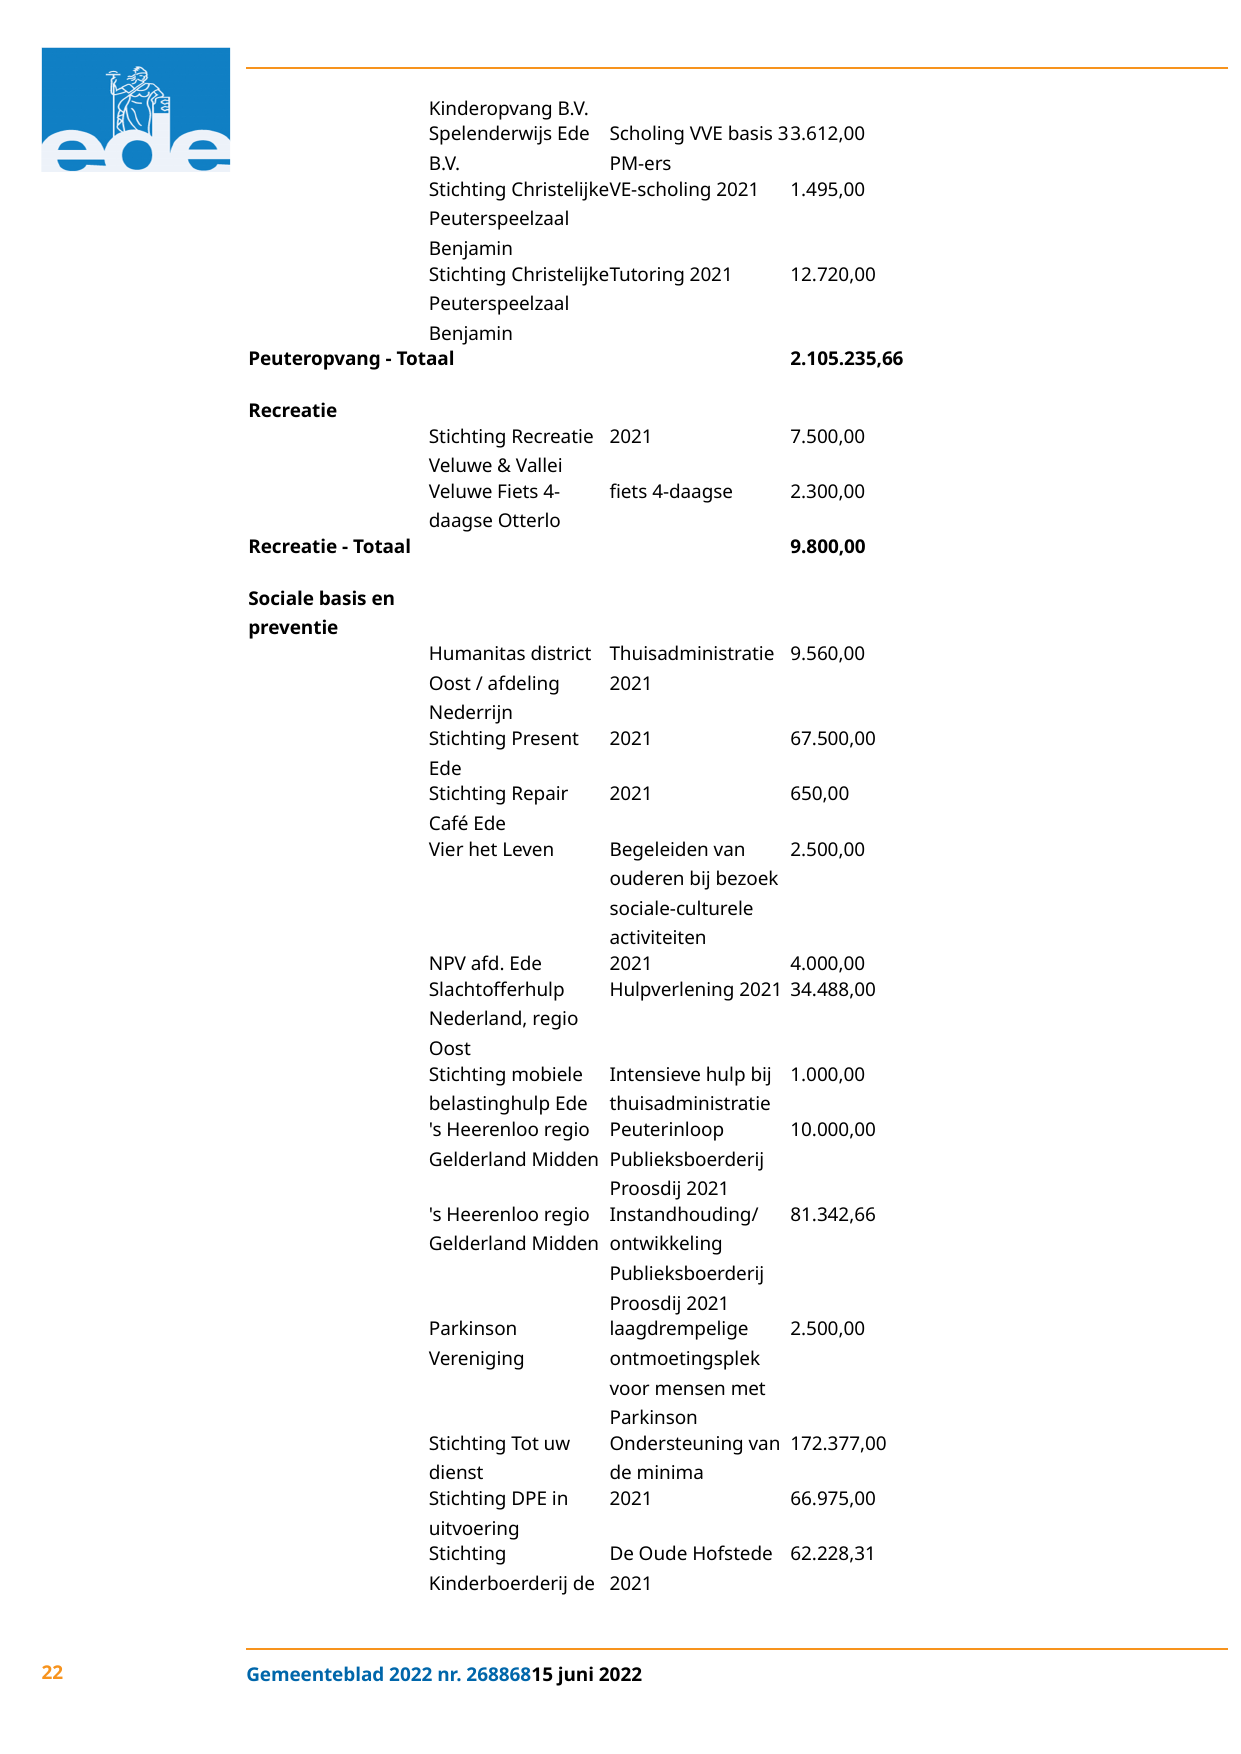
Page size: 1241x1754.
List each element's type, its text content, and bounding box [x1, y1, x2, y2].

table_cell 9.560,00 [790, 640, 971, 725]
table_cell De Oude Hofstede 2021 [609, 1541, 790, 1596]
table_cell 2021 [609, 423, 790, 478]
table_cell 2.500,00 [790, 836, 971, 950]
table_cell [790, 95, 971, 121]
table_cell Stichting Present Ede [429, 725, 609, 780]
table_cell Stichting Repair Café Ede [429, 780, 609, 836]
table_cell [790, 585, 971, 640]
table_cell Veluwe Fiets 4-daagse Otterlo [429, 478, 609, 533]
table_cell Spelenderwijs Ede B.V. [429, 121, 609, 176]
table_cell Stichting Recreatie Veluwe & Vallei [429, 423, 609, 478]
table_cell 66.975,00 [790, 1485, 971, 1541]
table_cell 62.228,31 [790, 1541, 971, 1596]
table_cell [248, 950, 429, 976]
table_cell 9.800,00 [790, 534, 971, 559]
table_cell 2021 [609, 1485, 790, 1541]
table_cell [609, 559, 790, 585]
table_cell Parkinson Vereniging [429, 1316, 609, 1430]
table_cell [248, 1541, 429, 1596]
table_cell [790, 397, 971, 423]
table_cell [248, 95, 429, 346]
table_cell Peuteropvang - Totaal [248, 346, 790, 371]
table_cell [248, 836, 429, 950]
table_cell [248, 640, 429, 725]
table_cell Intensieve hulp bij thuisadministratie [609, 1061, 790, 1116]
picture [41, 47, 231, 172]
table_cell 7.500,00 [790, 423, 971, 478]
table_cell Scholing VVE basis 3 PM-ers [609, 121, 790, 176]
table_cell Humanitas district Oost / afdeling Nederrijn [429, 640, 609, 725]
table_cell 12.720,00 [790, 261, 971, 346]
table_cell Stichting Kinderboerderij de [429, 1541, 609, 1596]
table_cell Slachtofferhulp Nederland, regio Oost [429, 976, 609, 1061]
table_cell 2.300,00 [790, 478, 971, 533]
table_cell Stichting Christelijke Peuterspeelzaal Benjamin [429, 176, 609, 261]
table_cell Tutoring 2021 [609, 261, 790, 346]
table_cell 3.612,00 [790, 121, 971, 176]
table_cell [248, 1061, 429, 1116]
table_cell Begeleiden van ouderen bij bezoek sociale-culturele activiteiten [609, 836, 790, 950]
table_cell [609, 585, 790, 640]
table_cell Recreatie [248, 397, 429, 423]
table_cell [609, 371, 790, 397]
table_cell [248, 1430, 429, 1485]
table_cell [609, 95, 790, 121]
table_cell fiets 4-daagse [609, 478, 790, 533]
table_cell Stichting DPE in uitvoering [429, 1485, 609, 1541]
table_cell [248, 371, 429, 397]
table_cell 4.000,00 [790, 950, 971, 976]
table_cell [429, 397, 609, 423]
table_cell [790, 559, 971, 585]
table_cell NPV afd. Ede [429, 950, 609, 976]
table_cell 2.500,00 [790, 1316, 971, 1430]
table_cell 650,00 [790, 780, 971, 836]
table_cell Stichting Christelijke Peuterspeelzaal Benjamin [429, 261, 609, 346]
table_cell 67.500,00 [790, 725, 971, 780]
table_cell Hulpverlening 2021 [609, 976, 790, 1061]
table_cell 172.377,00 [790, 1430, 971, 1485]
table_cell [790, 371, 971, 397]
table_cell [248, 1116, 429, 1201]
table_cell [248, 1485, 429, 1541]
table_cell 2021 [609, 950, 790, 976]
table_cell Vier het Leven [429, 836, 609, 950]
table_cell 2021 [609, 725, 790, 780]
table_cell [429, 585, 609, 640]
table_cell 's Heerenloo regio Gelderland Midden [429, 1201, 609, 1316]
table_cell 1.495,00 [790, 176, 971, 261]
table_cell laagdrempelige ontmoetingsplek voor mensen met Parkinson [609, 1316, 790, 1430]
table_cell Stichting Tot uw dienst [429, 1430, 609, 1485]
table_cell 2.105.235,66 [790, 346, 971, 371]
table_cell [248, 559, 429, 585]
table_cell [248, 1201, 429, 1316]
table_cell Stichting mobiele belastinghulp Ede [429, 1061, 609, 1116]
table_cell 1.000,00 [790, 1061, 971, 1116]
table_cell 2021 [609, 780, 790, 836]
table_cell [429, 371, 609, 397]
table_cell Sociale basis en preventie [248, 585, 429, 640]
table_cell Peuterinloop Publieksboerderij Proosdij 2021 [609, 1116, 790, 1201]
table_cell [609, 397, 790, 423]
table_cell 's Heerenloo regio Gelderland Midden [429, 1116, 609, 1201]
table_cell Kinderopvang B.V. [429, 95, 609, 121]
table_cell [248, 1316, 429, 1430]
table_cell 34.488,00 [790, 976, 971, 1061]
table_cell Thuisadministratie 2021 [609, 640, 790, 725]
table_cell [248, 725, 429, 780]
table_cell Instandhouding/ontwikkeling Publieksboerderij Proosdij 2021 [609, 1201, 790, 1316]
table_cell Recreatie - Totaal [248, 534, 790, 559]
table_cell [248, 780, 429, 836]
table_cell 81.342,66 [790, 1201, 971, 1316]
table_cell 10.000,00 [790, 1116, 971, 1201]
table_cell [248, 976, 429, 1061]
table_cell [248, 423, 429, 533]
table_cell Ondersteuning van de minima [609, 1430, 790, 1485]
table_cell VE-scholing 2021 [609, 176, 790, 261]
table_cell [429, 559, 609, 585]
